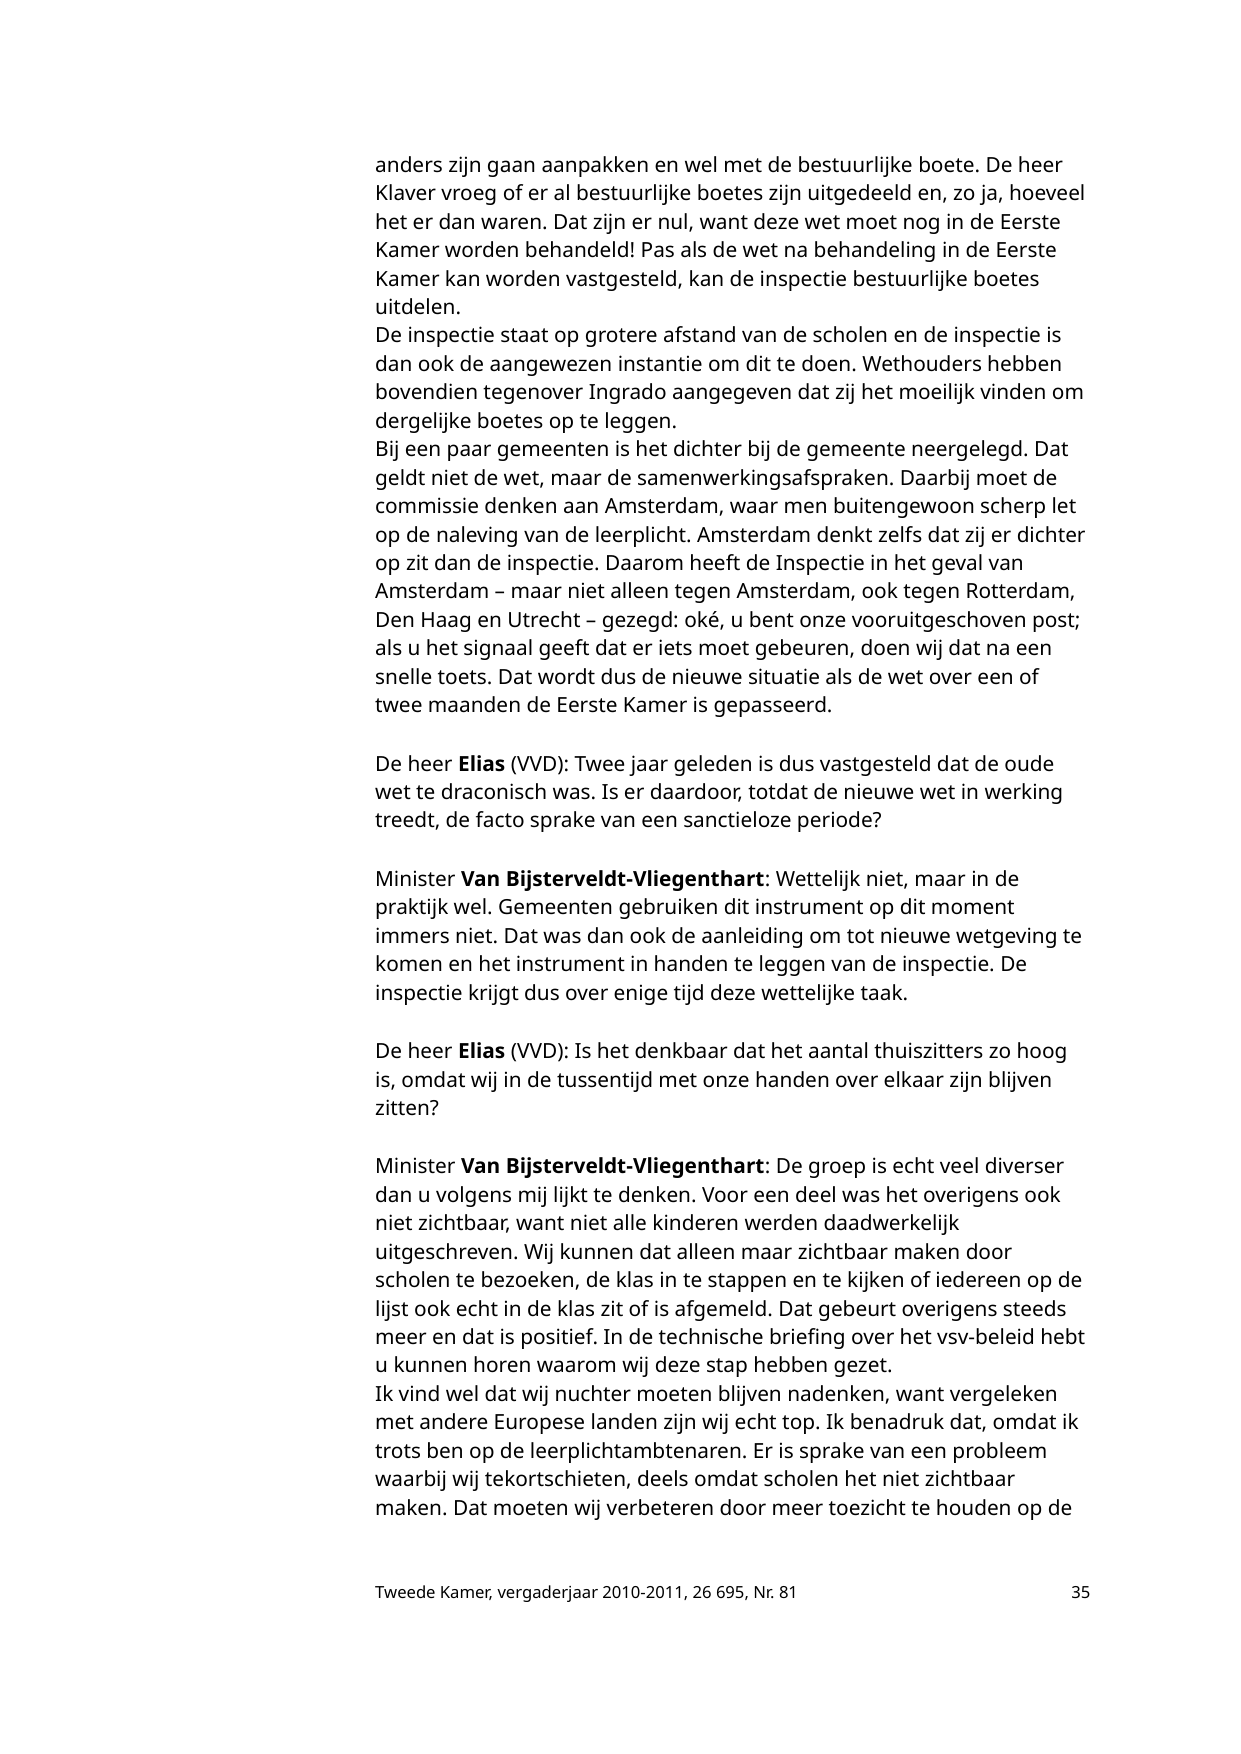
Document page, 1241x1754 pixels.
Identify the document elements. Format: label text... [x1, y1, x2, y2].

text Minister Van Bijsterveldt-Vliegenthart: De groep is echt veel diverser dan u volgens mij lijkt te denken. Voor een deel was het overigens ook niet zichtbaar, want niet alle kinderen werden daadwerkelijk uitgeschreven. Wij kunnen dat alleen maar zichtbaar maken door scholen te bezoeken, de klas in te stappen en te kijken of iedereen op de lijst ook echt in de klas zit of is afgemeld. Dat gebeurt overigens steeds meer en dat is positief. In de technische briefing over het vsv-beleid hebt u kunnen horen waarom wij deze stap hebben gezet. [375, 1152, 1090, 1379]
text Minister Van Bijsterveldt-Vliegenthart: Wettelijk niet, maar in de praktijk wel. Gemeenten gebruiken dit instrument op dit moment immers niet. Dat was dan ook de aanleiding om tot nieuwe wetgeving te komen en het instrument in handen te leggen van de inspectie. De inspectie krijgt dus over enige tijd deze wettelijke taak. [375, 864, 1090, 1006]
text De inspectie staat op grotere afstand van de scholen en de inspectie is dan ook de aangewezen instantie om dit te doen. Wethouders hebben bovendien tegenover Ingrado aangegeven dat zij het moeilijk vinden om dergelijke boetes op te leggen. [375, 321, 1090, 434]
text De heer Elias (VVD): Twee jaar geleden is dus vastgesteld dat de oude wet te draconisch was. Is er daardoor, totdat de nieuwe wet in werking treedt, de facto sprake van een sanctieloze periode? [375, 749, 1090, 834]
text De heer Elias (VVD): Is het denkbaar dat het aantal thuiszitters zo hoog is, omdat wij in de tussentijd met onze handen over elkaar zijn blijven zitten? [375, 1036, 1090, 1122]
text Bij een paar gemeenten is het dichter bij de gemeente neergelegd. Dat geldt niet de wet, maar de samenwerkingsafspraken. Daarbij moet de commissie denken aan Amsterdam, waar men buitengewoon scherp let op de naleving van de leerplicht. Amsterdam denkt zelfs dat zij er dichter op zit dan de inspectie. Daarom heeft de Inspectie in het geval van Amsterdam – maar niet alleen tegen Amsterdam, ook tegen Rotterdam, Den Haag en Utrecht – gezegd: oké, u bent onze vooruitgeschoven post; als u het signaal geeft dat er iets moet gebeuren, doen wij dat na een snelle toets. Dat wordt dus de nieuwe situatie als de wet over een of twee maanden de Eerste Kamer is gepasseerd. [375, 434, 1090, 719]
text Ik vind wel dat wij nuchter moeten blijven nadenken, want vergeleken met andere Europese landen zijn wij echt top. Ik benadruk dat, omdat ik trots ben op de leerplichtambtenaren. Er is sprake van een probleem waarbij wij tekortschieten, deels omdat scholen het niet zichtbaar maken. Dat moeten wij verbeteren door meer toezicht te houden op de [375, 1379, 1090, 1521]
text anders zijn gaan aanpakken en wel met de bestuurlijke boete. De heer Klaver vroeg of er al bestuurlijke boetes zijn uitgedeeld en, zo ja, hoeveel het er dan waren. Dat zijn er nul, want deze wet moet nog in de Eerste Kamer worden behandeld! Pas als de wet na behandeling in de Eerste Kamer kan worden vastgesteld, kan de inspectie bestuurlijke boetes uitdelen. [375, 150, 1090, 321]
